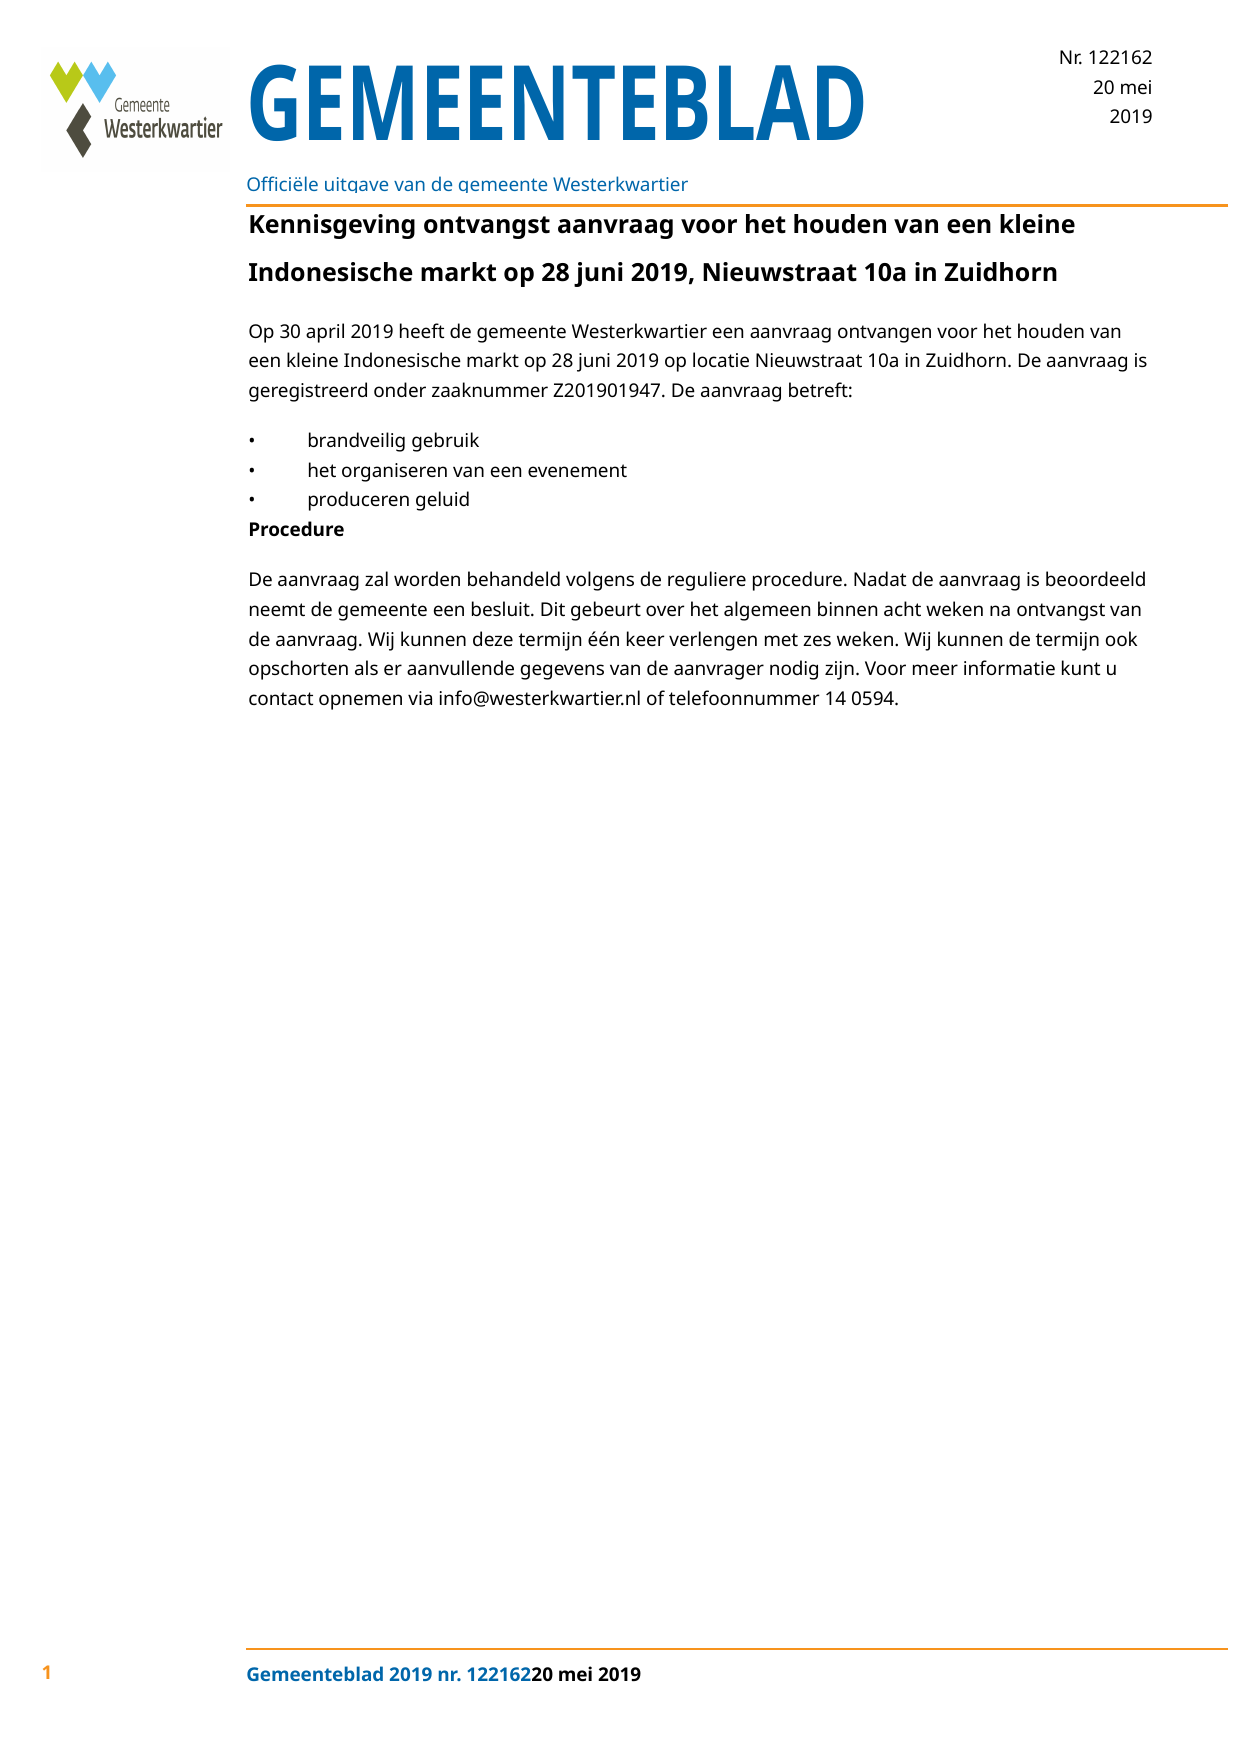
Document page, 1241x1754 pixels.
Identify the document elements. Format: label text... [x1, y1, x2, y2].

text Procedure [248, 516, 1152, 542]
picture [41, 47, 231, 172]
list produceren geluid [248, 487, 1152, 512]
text Kennisgeving ontvangst aanvraag voor het houden van een kleine Indonesische markt op 28 juni 2019, Nieuwstraat 10a in Zuidhorn [248, 207, 1152, 288]
list brandveilig gebruik [248, 427, 1152, 453]
text De aanvraag zal worden behandeld volgens de reguliere procedure. Nadat de aanvraag is beoordeeld neemt de gemeente een besluit. Dit gebeurt over het algemeen binnen acht weken na ontvangst van de aanvraag. Wij kunnen deze termijn één keer verlengen met zes weken. Wij kunnen de termijn ook opschorten als er aanvullende gegevens van de aanvrager nodig zijn. Voor meer informatie kunt u contact opnemen via info@westerkwartier.nl of telefoonnummer 14 0594. [248, 567, 1152, 711]
text Op 30 april 2019 heeft de gemeente Westerkwartier een aanvraag ontvangen voor het houden van een kleine Indonesische markt op 28 juni 2019 op locatie Nieuwstraat 10a in Zuidhorn. De aanvraag is geregistreerd onder zaaknummer Z201901947. De aanvraag betreft: [248, 318, 1152, 403]
list het organiseren van een evenement [248, 457, 1152, 483]
